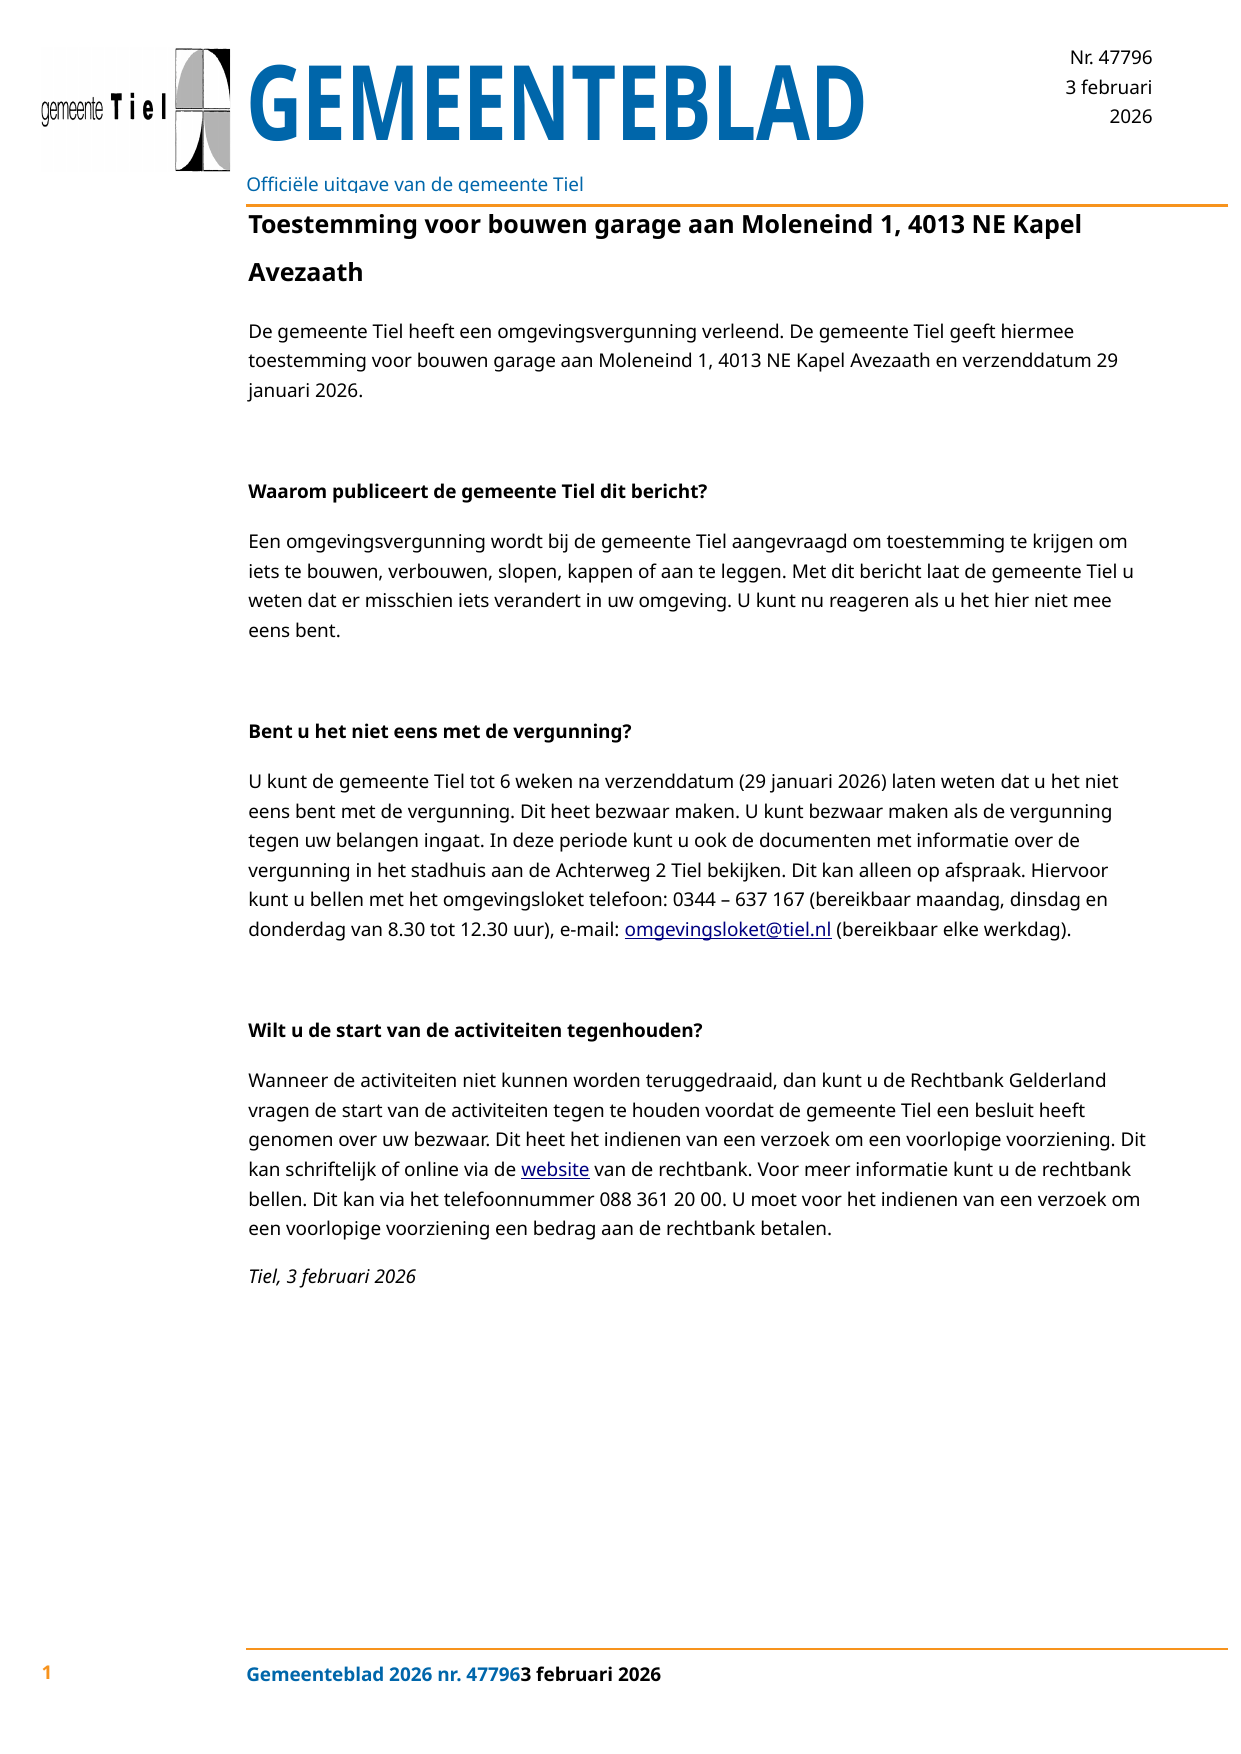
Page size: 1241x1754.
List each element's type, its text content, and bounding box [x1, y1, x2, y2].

text Wilt u de start van de activiteiten tegenhouden? [248, 1017, 1152, 1043]
picture [41, 47, 231, 172]
text Bent u het niet eens met de vergunning? [248, 718, 1152, 744]
text Waarom publiceert de gemeente Tiel dit bericht? [248, 478, 1152, 504]
text Wanneer de activiteiten niet kunnen worden teruggedraaid, dan kunt u de Rechtbank Gelderland vragen de start van de activiteiten tegen te houden voordat de gemeente Tiel een besluit heeft genomen over uw bezwaar. Dit heet het indienen van een verzoek om een voorlopige voorziening. Dit kan schriftelijk of online via de website van de rechtbank. Voor meer informatie kunt u de rechtbank bellen. Dit kan via het telefoonnummer 088 361 20 00. U moet voor het indienen van een verzoek om een voorlopige voorziening een bedrag aan de rechtbank betalen. [248, 1067, 1152, 1241]
text Tiel, 3 februari 2026 [248, 1263, 1152, 1289]
text U kunt de gemeente Tiel tot 6 weken na verzenddatum (29 januari 2026) laten weten dat u het niet eens bent met de vergunning. Dit heet bezwaar maken. U kunt bezwaar maken als de vergunning tegen uw belangen ingaat. In deze periode kunt u ook de documenten met informatie over de vergunning in het stadhuis aan de Achterweg 2 Tiel bekijken. Dit kan alleen op afspraak. Hiervoor kunt u bellen met het omgevingsloket telefoon: 0344 – 637 167 (bereikbaar maandag, dinsdag en donderdag van 8.30 tot 12.30 uur), e-mail: omgevingsloket@tiel.nl (bereikbaar elke werkdag). [248, 768, 1152, 942]
text De gemeente Tiel heeft een omgevingsvergunning verleend. De gemeente Tiel geeft hiermee toestemming voor bouwen garage aan Moleneind 1, 4013 NE Kapel Avezaath en verzenddatum 29 januari 2026. [248, 318, 1152, 403]
text Een omgevingsvergunning wordt bij de gemeente Tiel aangevraagd om toestemming te krijgen om iets te bouwen, verbouwen, slopen, kappen of aan te leggen. Met dit bericht laat de gemeente Tiel u weten dat er misschien iets verandert in uw omgeving. U kunt nu reageren als u het hier niet mee eens bent. [248, 528, 1152, 643]
text Toestemming voor bouwen garage aan Moleneind 1, 4013 NE Kapel Avezaath [248, 207, 1152, 288]
